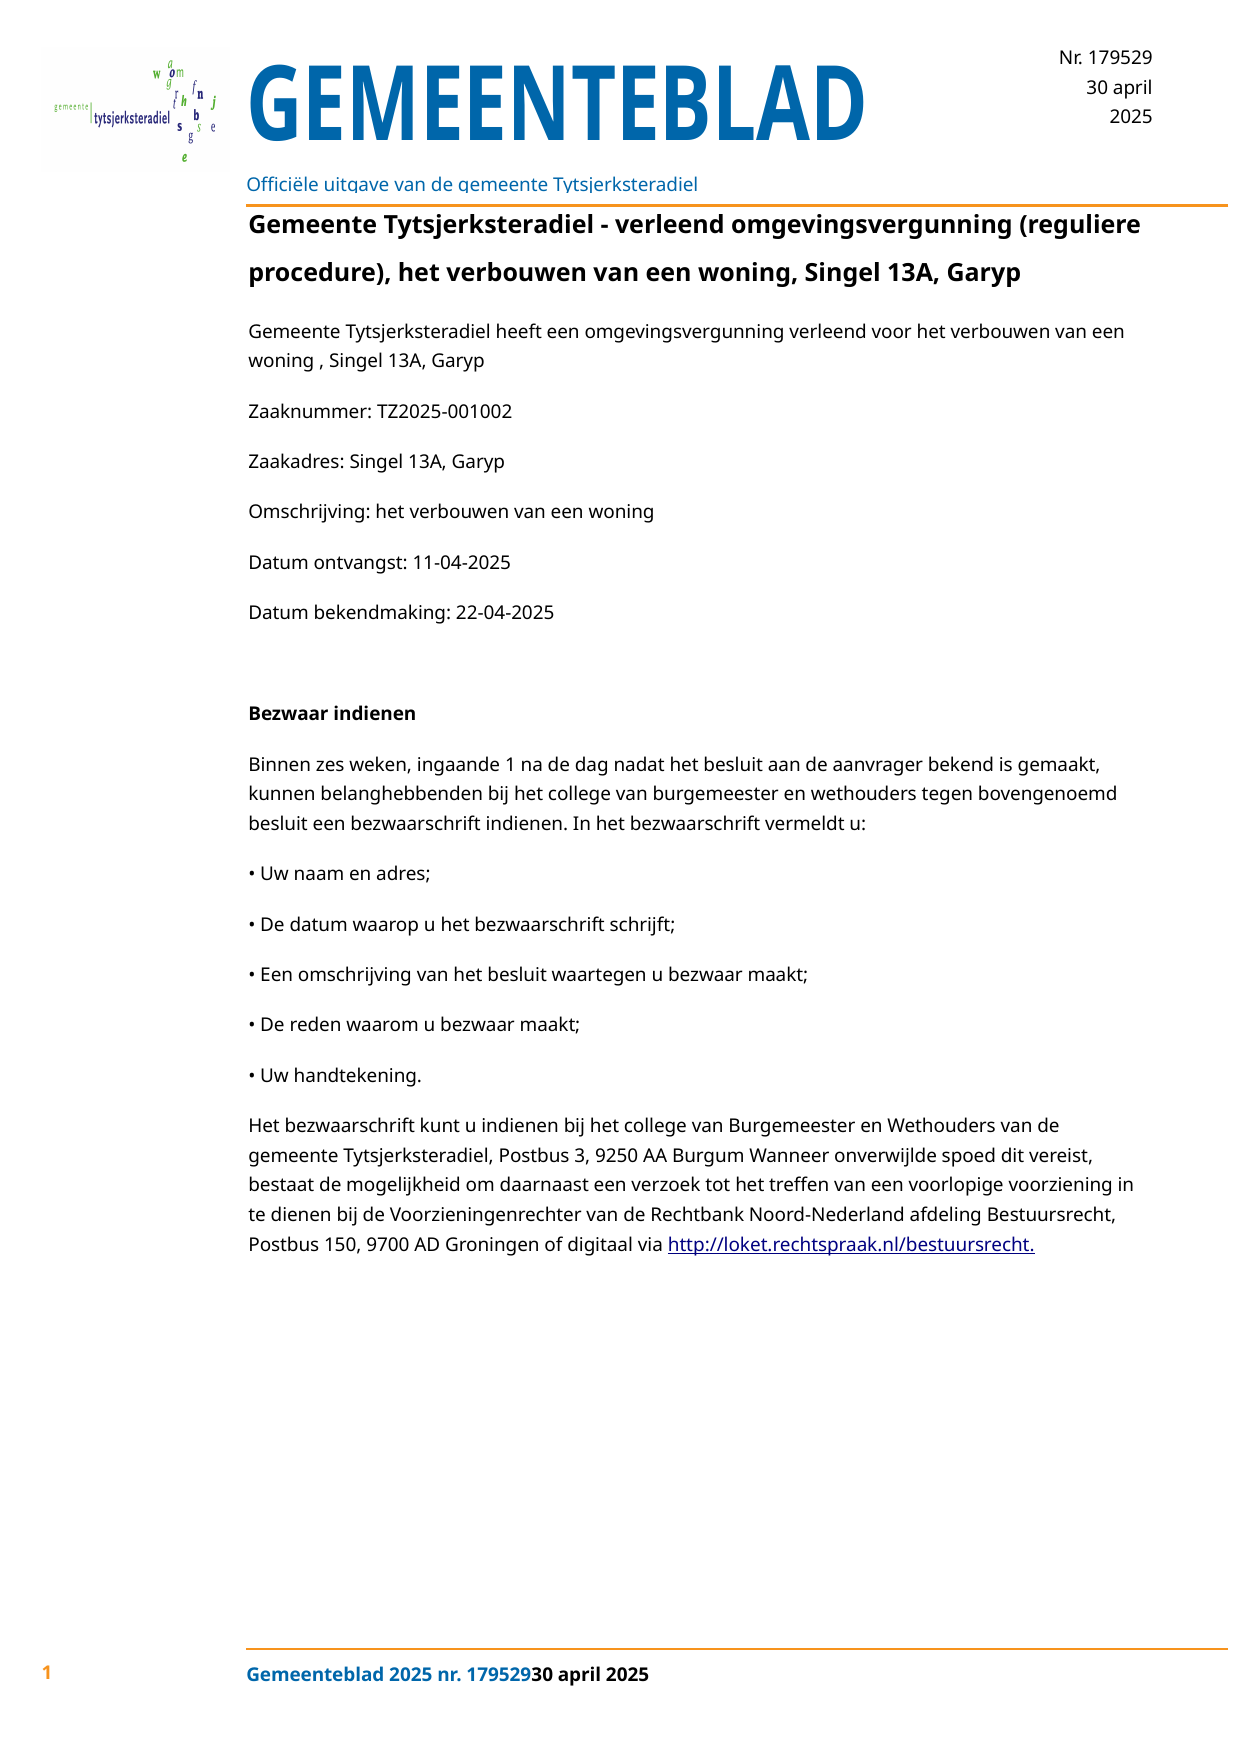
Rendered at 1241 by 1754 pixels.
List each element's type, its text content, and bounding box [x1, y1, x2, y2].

text Bezwaar indienen [248, 700, 1152, 726]
text • De reden waarom u bezwaar maakt; [248, 1012, 1152, 1037]
text Zaakadres: Singel 13A, Garyp [248, 448, 1152, 474]
text • Uw naam en adres; [248, 860, 1152, 886]
picture [41, 47, 231, 172]
text • De datum waarop u het bezwaarschrift schrijft; [248, 911, 1152, 937]
text • Een omschrijving van het besluit waartegen u bezwaar maakt; [248, 961, 1152, 987]
text Binnen zes weken, ingaande 1 na de dag nadat het besluit aan de aanvrager bekend is gemaakt, kunnen belanghebbenden bij het college van burgemeester en wethouders tegen bovengenoemd besluit een bezwaarschrift indienen. In het bezwaarschrift vermeldt u: [248, 751, 1152, 836]
text Datum ontvangst: 11-04-2025 [248, 549, 1152, 575]
text Omschrijving: het verbouwen van een woning [248, 499, 1152, 524]
text Gemeente Tytsjerksteradiel heeft een omgevingsvergunning verleend voor het verbouwen van een woning , Singel 13A, Garyp [248, 318, 1152, 373]
text Datum bekendmaking: 22-04-2025 [248, 599, 1152, 625]
text Het bezwaarschrift kunt u indienen bij het college van Burgemeester en Wethouders van de gemeente Tytsjerksteradiel, Postbus 3, 9250 AA Burgum Wanneer onverwijlde spoed dit vereist, bestaat de mogelijkheid om daarnaast een verzoek tot het treffen van een voorlopige voorziening in te dienen bij de Voorzieningenrechter van de Rechtbank Noord-Nederland afdeling Bestuursrecht, Postbus 150, 9700 AD Groningen of digitaal via http://loket.rechtspraak.nl/bestuursrecht. [248, 1112, 1152, 1257]
text Zaaknummer: TZ2025-001002 [248, 398, 1152, 424]
text • Uw handtekening. [248, 1062, 1152, 1088]
text Gemeente Tytsjerksteradiel - verleend omgevingsvergunning (reguliere procedure), het verbouwen van een woning, Singel 13A, Garyp [248, 207, 1152, 288]
